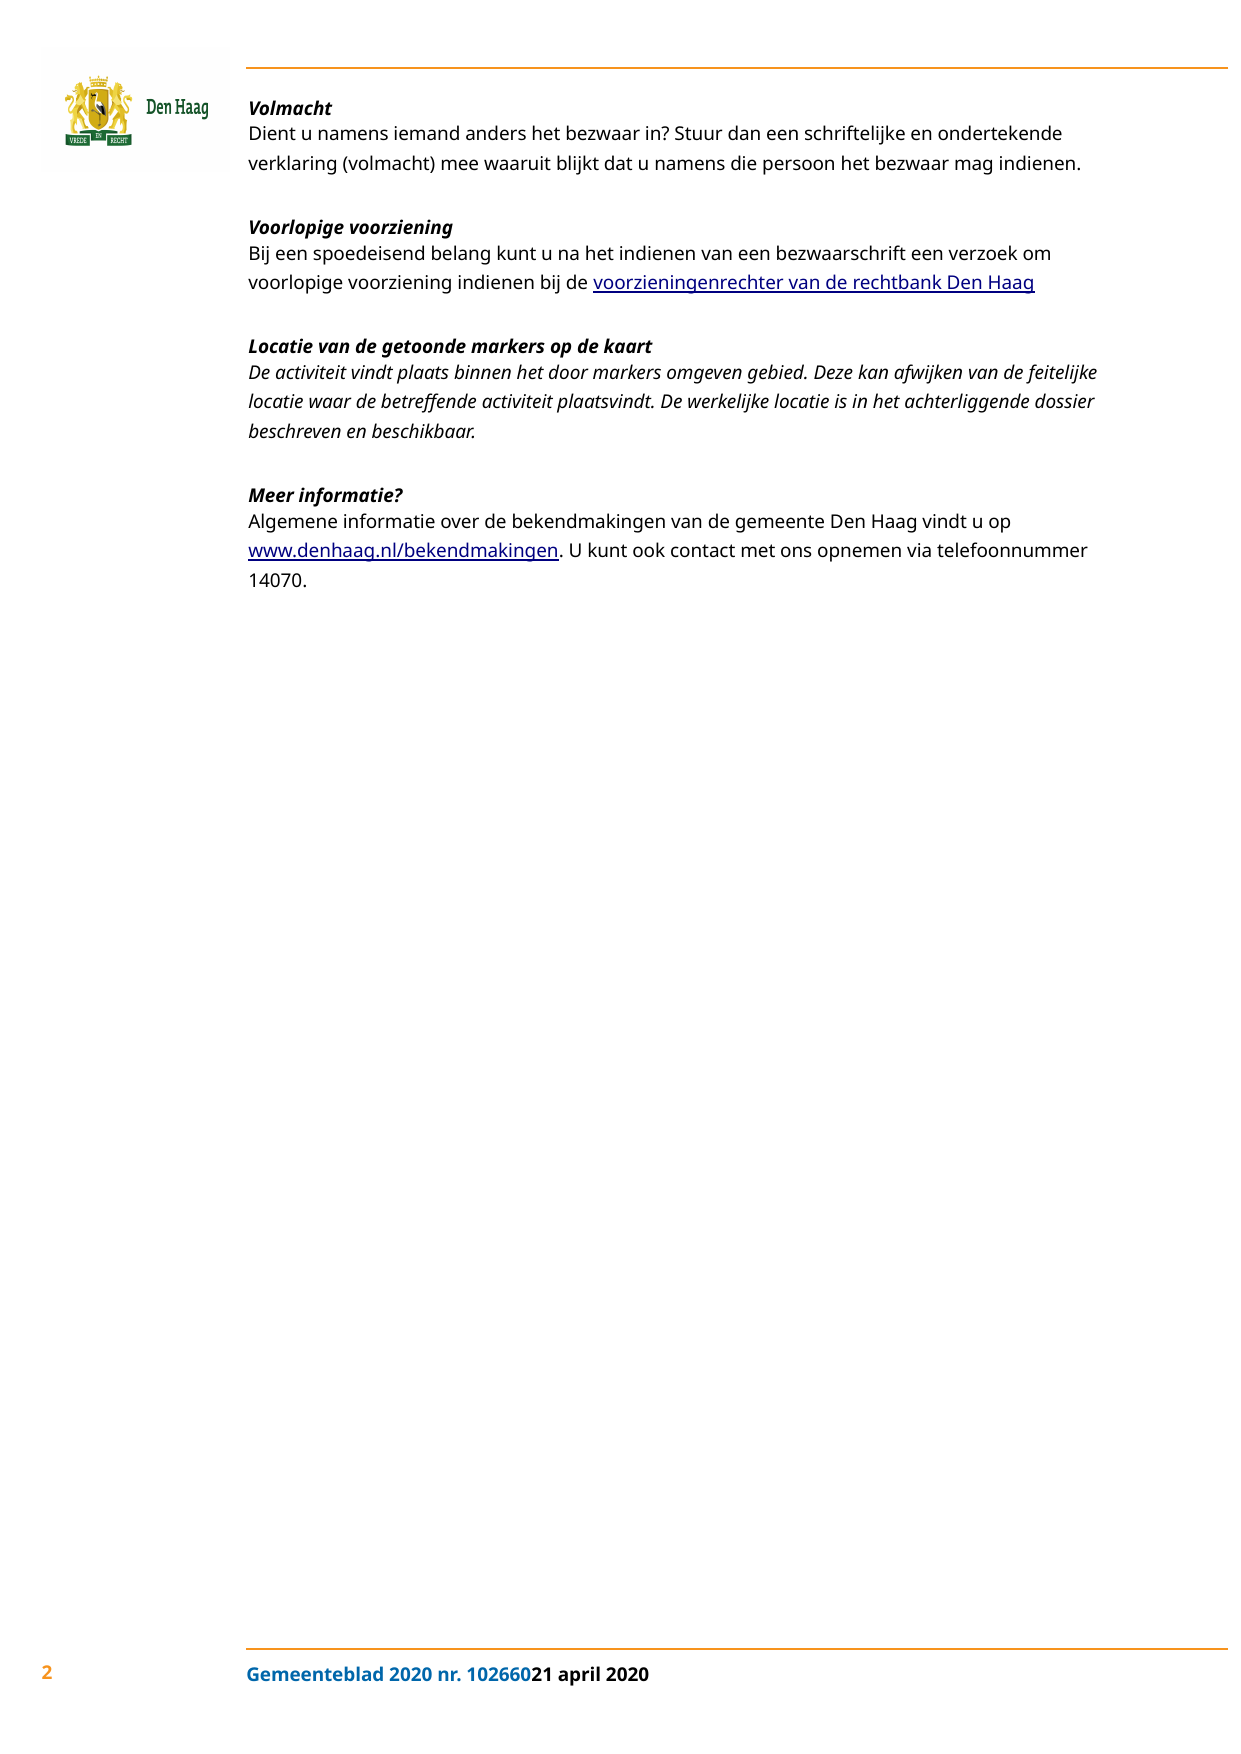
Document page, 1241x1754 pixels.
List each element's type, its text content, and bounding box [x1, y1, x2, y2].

picture [41, 47, 231, 172]
text Volmacht [248, 95, 1152, 121]
text Dient u namens iemand anders het bezwaar in? Stuur dan een schriftelijke en ondertekende verklaring (volmacht) mee waaruit blijkt dat u namens die persoon het bezwaar mag indienen. [248, 121, 1152, 176]
text Algemene informatie over de bekendmakingen van de gemeente Den Haag vindt u op www.denhaag.nl/bekendmakingen. U kunt ook contact met ons opnemen via telefoonnummer 14070. [248, 508, 1152, 593]
text Meer informatie? [248, 482, 1152, 508]
text Voorlopige voorziening [248, 214, 1152, 240]
text Bij een spoedeisend belang kunt u na het indienen van een bezwaarschrift een verzoek om voorlopige voorziening indienen bij de voorzieningenrechter van de rechtbank Den Haag [248, 240, 1152, 295]
text De activiteit vindt plaats binnen het door markers omgeven gebied. Deze kan afwijken van de feitelijke locatie waar de betreffende activiteit plaatsvindt. De werkelijke locatie is in het achterliggende dossier beschreven en beschikbaar. [248, 359, 1152, 444]
text Locatie van de getoonde markers op de kaart [248, 333, 1152, 359]
